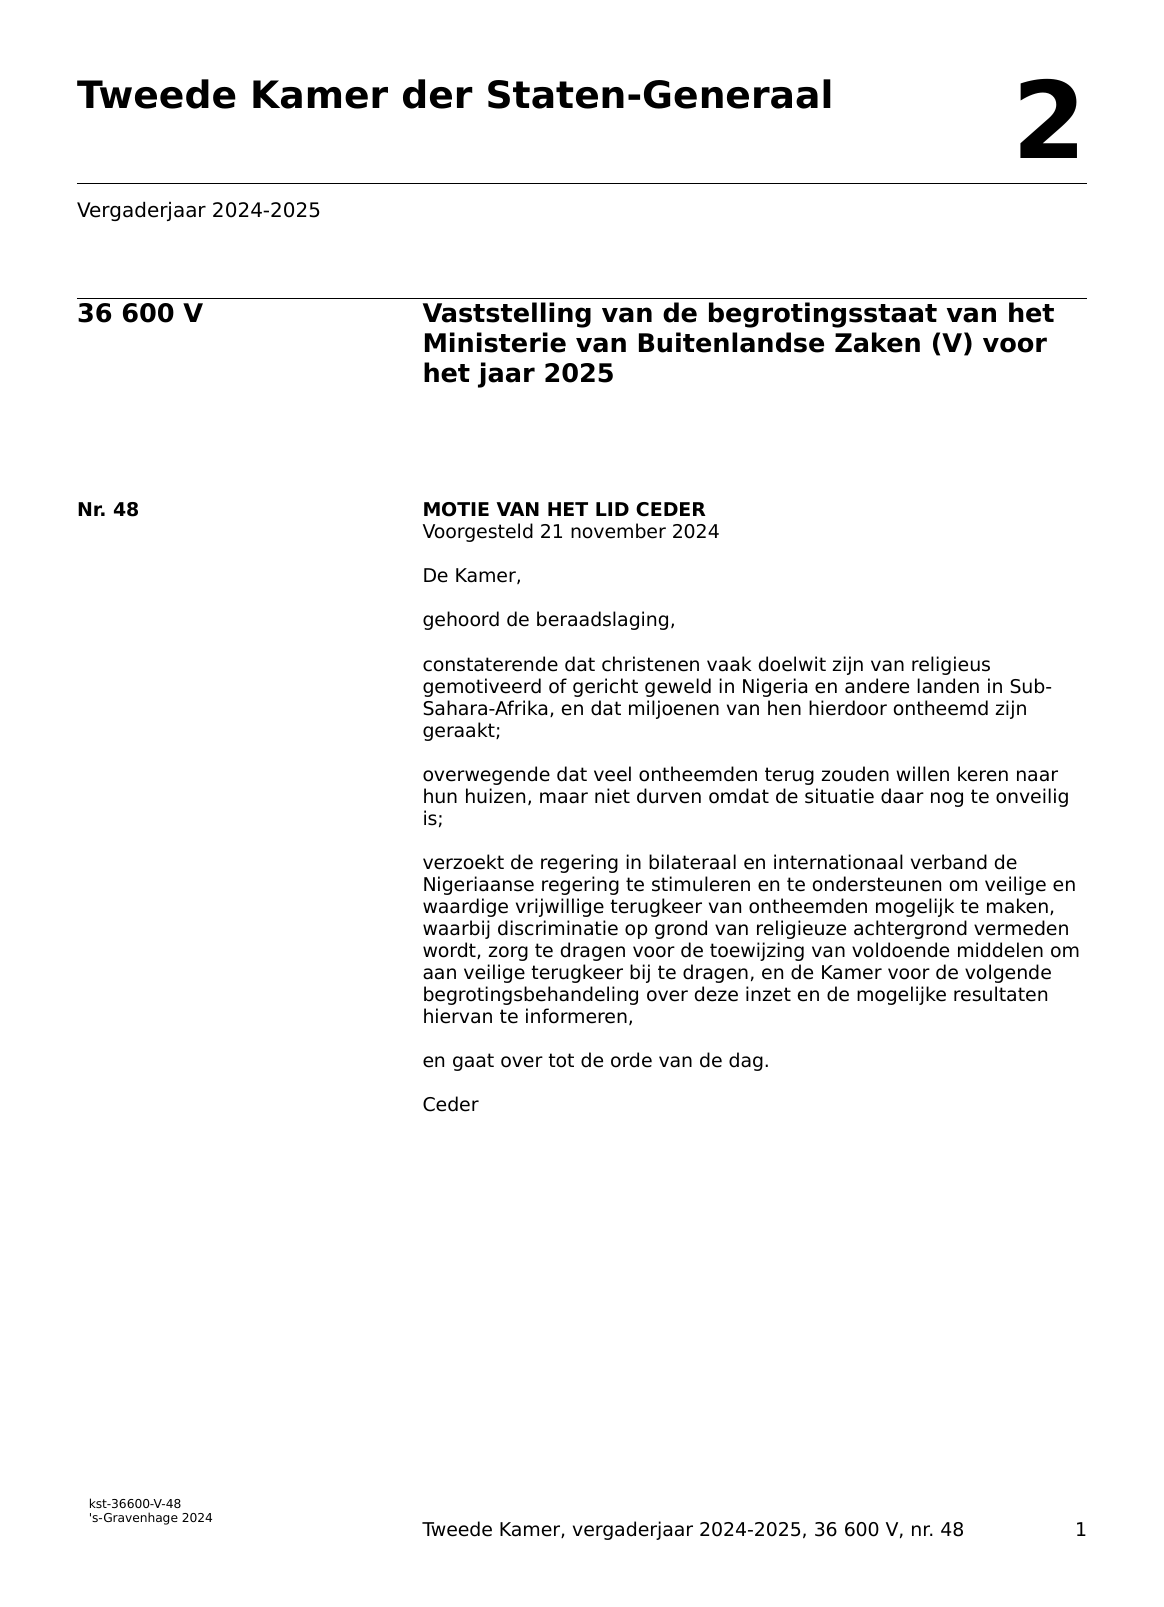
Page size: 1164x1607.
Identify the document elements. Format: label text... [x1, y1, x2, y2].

table_header 2 [886, 59, 1087, 183]
table_cell Vergaderjaar 2024-2025 [77, 184, 1087, 298]
text Ceder [422, 1094, 1087, 1116]
text Voorgesteld 21 november 2024 [422, 521, 1087, 543]
subtitle 36 600 V Vaststelling van de begrotingsstaat van het Ministerie van Buitenlandse Zaken (V) voor het jaar 2025 [77, 299, 1087, 388]
text kst-36600-V-48 [88, 1497, 323, 1511]
text en gaat over tot de orde van de dag. [422, 1050, 1087, 1072]
text overwegende dat veel ontheemden terug zouden willen keren naar hun huizen, maar niet durven omdat de situatie daar nog te onveilig is; [422, 764, 1087, 829]
subtitle Nr. 48 MOTIE VAN HET LID CEDER [77, 499, 1087, 521]
text 's-Gravenhage 2024 [88, 1511, 323, 1525]
text De Kamer, [422, 565, 1087, 587]
table_header Tweede Kamer der Staten-Generaal [77, 59, 886, 183]
text constaterende dat christenen vaak doelwit zijn van religieus gemotiveerd of gericht geweld in Nigeria en andere landen in Sub-Sahara-Afrika, en dat miljoenen van hen hierdoor ontheemd zijn geraakt; [422, 653, 1087, 741]
text verzoekt de regering in bilateraal en internationaal verband de Nigeriaanse regering te stimuleren en te ondersteunen om veilige en waardige vrijwillige terugkeer van ontheemden mogelijk te maken, waarbij discriminatie op grond van religieuze achtergrond vermeden wordt, zorg te dragen voor de toewijzing van voldoende middelen om aan veilige terugkeer bij te dragen, en de Kamer voor de volgende begrotingsbehandeling over deze inzet en de mogelijke resultaten hiervan te informeren, [422, 852, 1087, 1028]
text gehoord de beraadslaging, [422, 609, 1087, 631]
